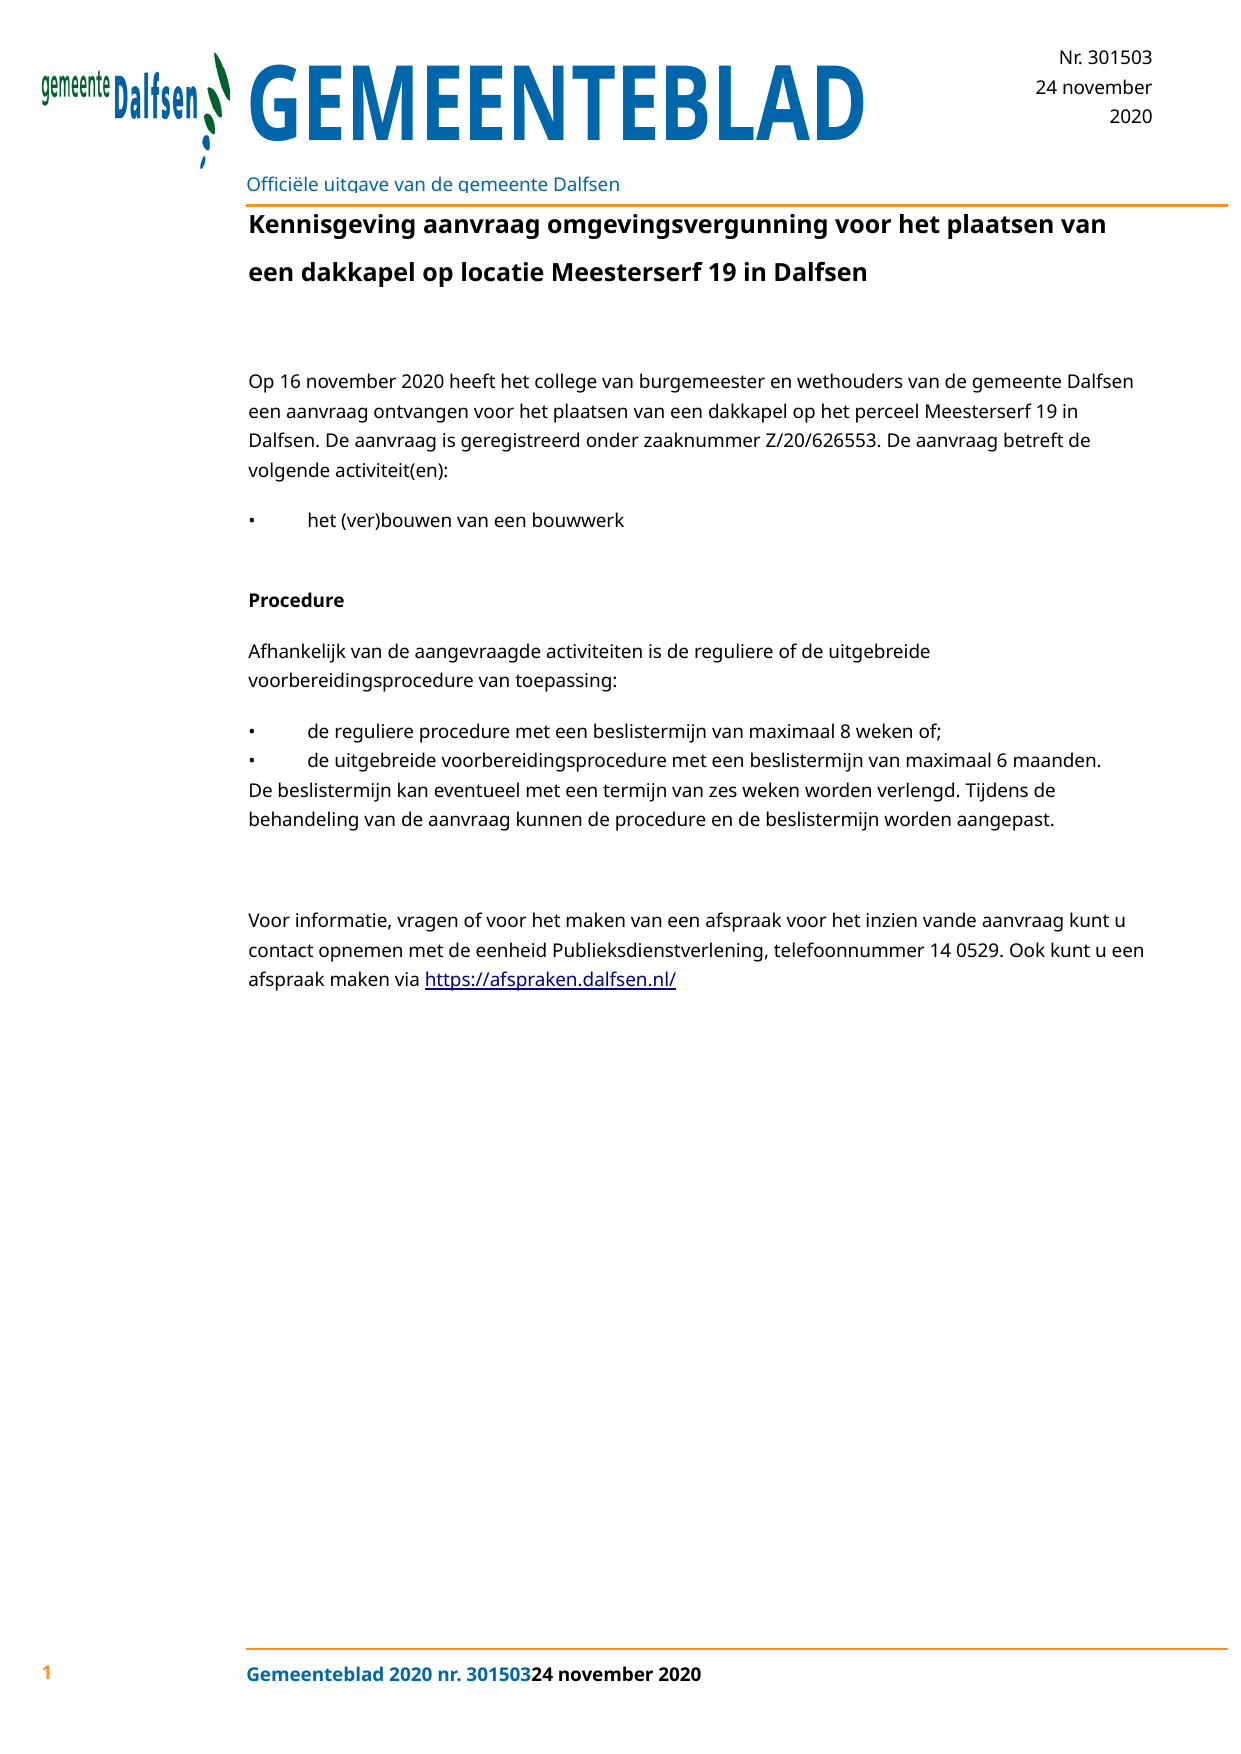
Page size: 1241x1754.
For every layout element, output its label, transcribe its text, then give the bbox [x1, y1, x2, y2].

text Procedure [248, 587, 1152, 613]
list het (ver)bouwen van een bouwwerk [248, 507, 1152, 533]
text Afhankelijk van de aangevraagde activiteiten is de reguliere of de uitgebreide voorbereidingsprocedure van toepassing: [248, 638, 1152, 693]
text De beslistermijn kan eventueel met een termijn van zes weken worden verlengd. Tijdens de behandeling van de aanvraag kunnen de procedure en de beslistermijn worden aangepast. [248, 777, 1152, 832]
text Voor informatie, vragen of voor het maken van een afspraak voor het inzien vande aanvraag kunt u contact opnemen met de eenheid Publieksdienstverlening, telefoonnummer 14 0529. Ook kunt u een afspraak maken via https://afspraken.dalfsen.nl/ [248, 907, 1152, 992]
list de reguliere procedure met een beslistermijn van maximaal 8 weken of; [248, 718, 1152, 744]
picture [41, 47, 231, 172]
text Kennisgeving aanvraag omgevingsvergunning voor het plaatsen van een dakkapel op locatie Meesterserf 19 in Dalfsen [248, 207, 1152, 288]
list de uitgebreide voorbereidingsprocedure met een beslistermijn van maximaal 6 maanden. [248, 747, 1152, 773]
text Op 16 november 2020 heeft het college van burgemeester en wethouders van de gemeente Dalfsen een aanvraag ontvangen voor het plaatsen van een dakkapel op het perceel Meesterserf 19 in Dalfsen. De aanvraag is geregistreerd onder zaaknummer Z/20/626553. De aanvraag betreft de volgende activiteit(en): [248, 368, 1152, 483]
